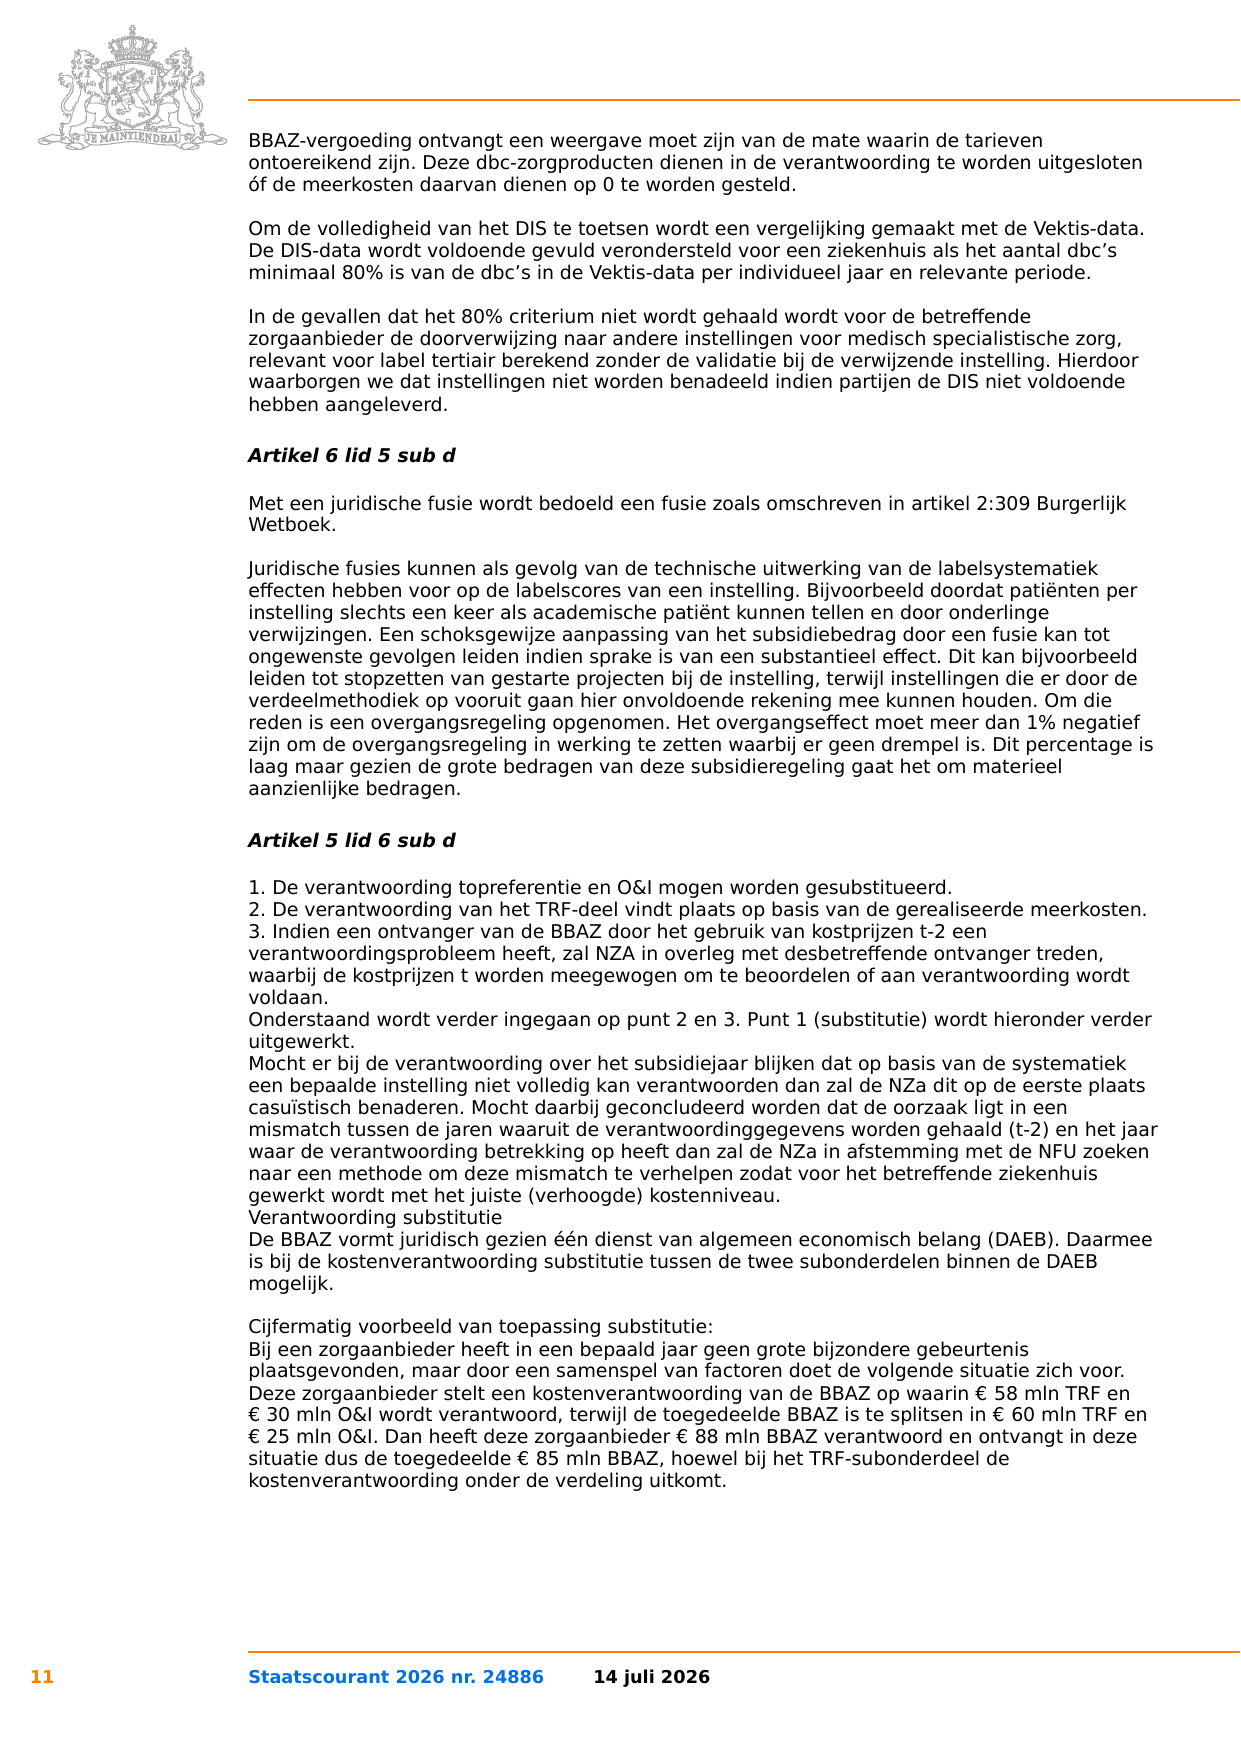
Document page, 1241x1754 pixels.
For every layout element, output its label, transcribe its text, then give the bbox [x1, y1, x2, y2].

text Verantwoording substitutie [248, 1207, 1163, 1229]
text 2. De verantwoording van het TRF-deel vindt plaats op basis van de gerealiseerde meerkosten. [248, 899, 1163, 921]
text Juridische fusies kunnen als gevolg van de technische uitwerking van de labelsystematiek effecten hebben voor op de labelscores van een instelling. Bijvoorbeeld doordat patiënten per instelling slechts een keer als academische patiënt kunnen tellen en door onderlinge verwijzingen. Een schoksgewijze aanpassing van het subsidiebedrag door een fusie kan tot ongewenste gevolgen leiden indien sprake is van een substantieel effect. Dit kan bijvoorbeeld leiden tot stopzetten van gestarte projecten bij de instelling, terwijl instellingen die er door de verdeelmethodiek op vooruit gaan hier onvoldoende rekening mee kunnen houden. Om die reden is een overgangsregeling opgenomen. Het overgangseffect moet meer dan 1% negatief zijn om de overgangsregeling in werking te zetten waarbij er geen drempel is. Dit percentage is laag maar gezien de grote bedragen van deze subsidieregeling gaat het om materieel aanzienlijke bedragen. [248, 558, 1163, 800]
text Cijfermatig voorbeeld van toepassing substitutie: [248, 1316, 1163, 1338]
subtitle Artikel 5 lid 6 sub d [248, 830, 1163, 852]
text Om de volledigheid van het DIS te toetsen wordt een vergelijking gemaakt met de Vektis-data. De DIS-data wordt voldoende gevuld verondersteld voor een ziekenhuis als het aantal dbc’s minimaal 80% is van de dbc’s in de Vektis-data per individueel jaar en relevante periode. [248, 218, 1163, 284]
text Mocht er bij de verantwoording over het subsidiejaar blijken dat op basis van de systematiek een bepaalde instelling niet volledig kan verantwoorden dan zal de NZa dit op de eerste plaats casuïstisch benaderen. Mocht daarbij geconcludeerd worden dat de oorzaak ligt in een mismatch tussen de jaren waaruit de verantwoordinggegevens worden gehaald (t-2) en het jaar waar de verantwoording betrekking op heeft dan zal de NZa in afstemming met de NFU zoeken naar een methode om deze mismatch te verhelpen zodat voor het betreffende ziekenhuis gewerkt wordt met het juiste (verhoogde) kostenniveau. [248, 1053, 1163, 1207]
text De BBAZ vormt juridisch gezien één dienst van algemeen economisch belang (DAEB). Daarmee is bij de kostenverantwoording substitutie tussen de twee subonderdelen binnen de DAEB mogelijk. [248, 1229, 1163, 1294]
text In de gevallen dat het 80% criterium niet wordt gehaald wordt voor de betreffende zorgaanbieder de doorverwijzing naar andere instellingen voor medisch specialistische zorg, relevant voor label tertiair berekend zonder de validatie bij de verwijzende instelling. Hierdoor waarborgen we dat instellingen niet worden benadeeld indien partijen de DIS niet voldoende hebben aangeleverd. [248, 306, 1163, 415]
text Bij een zorgaanbieder heeft in een bepaald jaar geen grote bijzondere gebeurtenis plaatsgevonden, maar door een samenspel van factoren doet de volgende situatie zich voor. Deze zorgaanbieder stelt een kostenverantwoording van de BBAZ op waarin € 58 mln TRF en € 30 mln O&I wordt verantwoord, terwijl de toegedeelde BBAZ is te splitsen in € 60 mln TRF en € 25 mln O&I. Dan heeft deze zorgaanbieder € 88 mln BBAZ verantwoord en ontvangt in deze situatie dus de toegedeelde € 85 mln BBAZ, hoewel bij het TRF-subonderdeel de kostenverantwoording onder de verdeling uitkomt. [248, 1338, 1163, 1492]
text 1. De verantwoording topreferentie en O&I mogen worden gesubstitueerd. [248, 877, 1163, 899]
subtitle Artikel 6 lid 5 sub d [248, 445, 1163, 467]
text 3. Indien een ontvanger van de BBAZ door het gebruik van kostprijzen t-2 een verantwoordingsprobleem heeft, zal NZA in overleg met desbetreffende ontvanger treden, waarbij de kostprijzen t worden meegewogen om te beoordelen of aan verantwoording wordt voldaan. [248, 921, 1163, 1009]
text BBAZ-vergoeding ontvangt een weergave moet zijn van de mate waarin de tarieven ontoereikend zijn. Deze dbc-zorgproducten dienen in de verantwoording te worden uitgesloten óf de meerkosten daarvan dienen op 0 te worden gesteld. [248, 130, 1163, 196]
text Met een juridische fusie wordt bedoeld een fusie zoals omschreven in artikel 2:309 Burgerlijk Wetboek. [248, 492, 1163, 536]
picture [38, 25, 227, 150]
text Onderstaand wordt verder ingegaan op punt 2 en 3. Punt 1 (substitutie) wordt hieronder verder uitgewerkt. [248, 1009, 1163, 1053]
